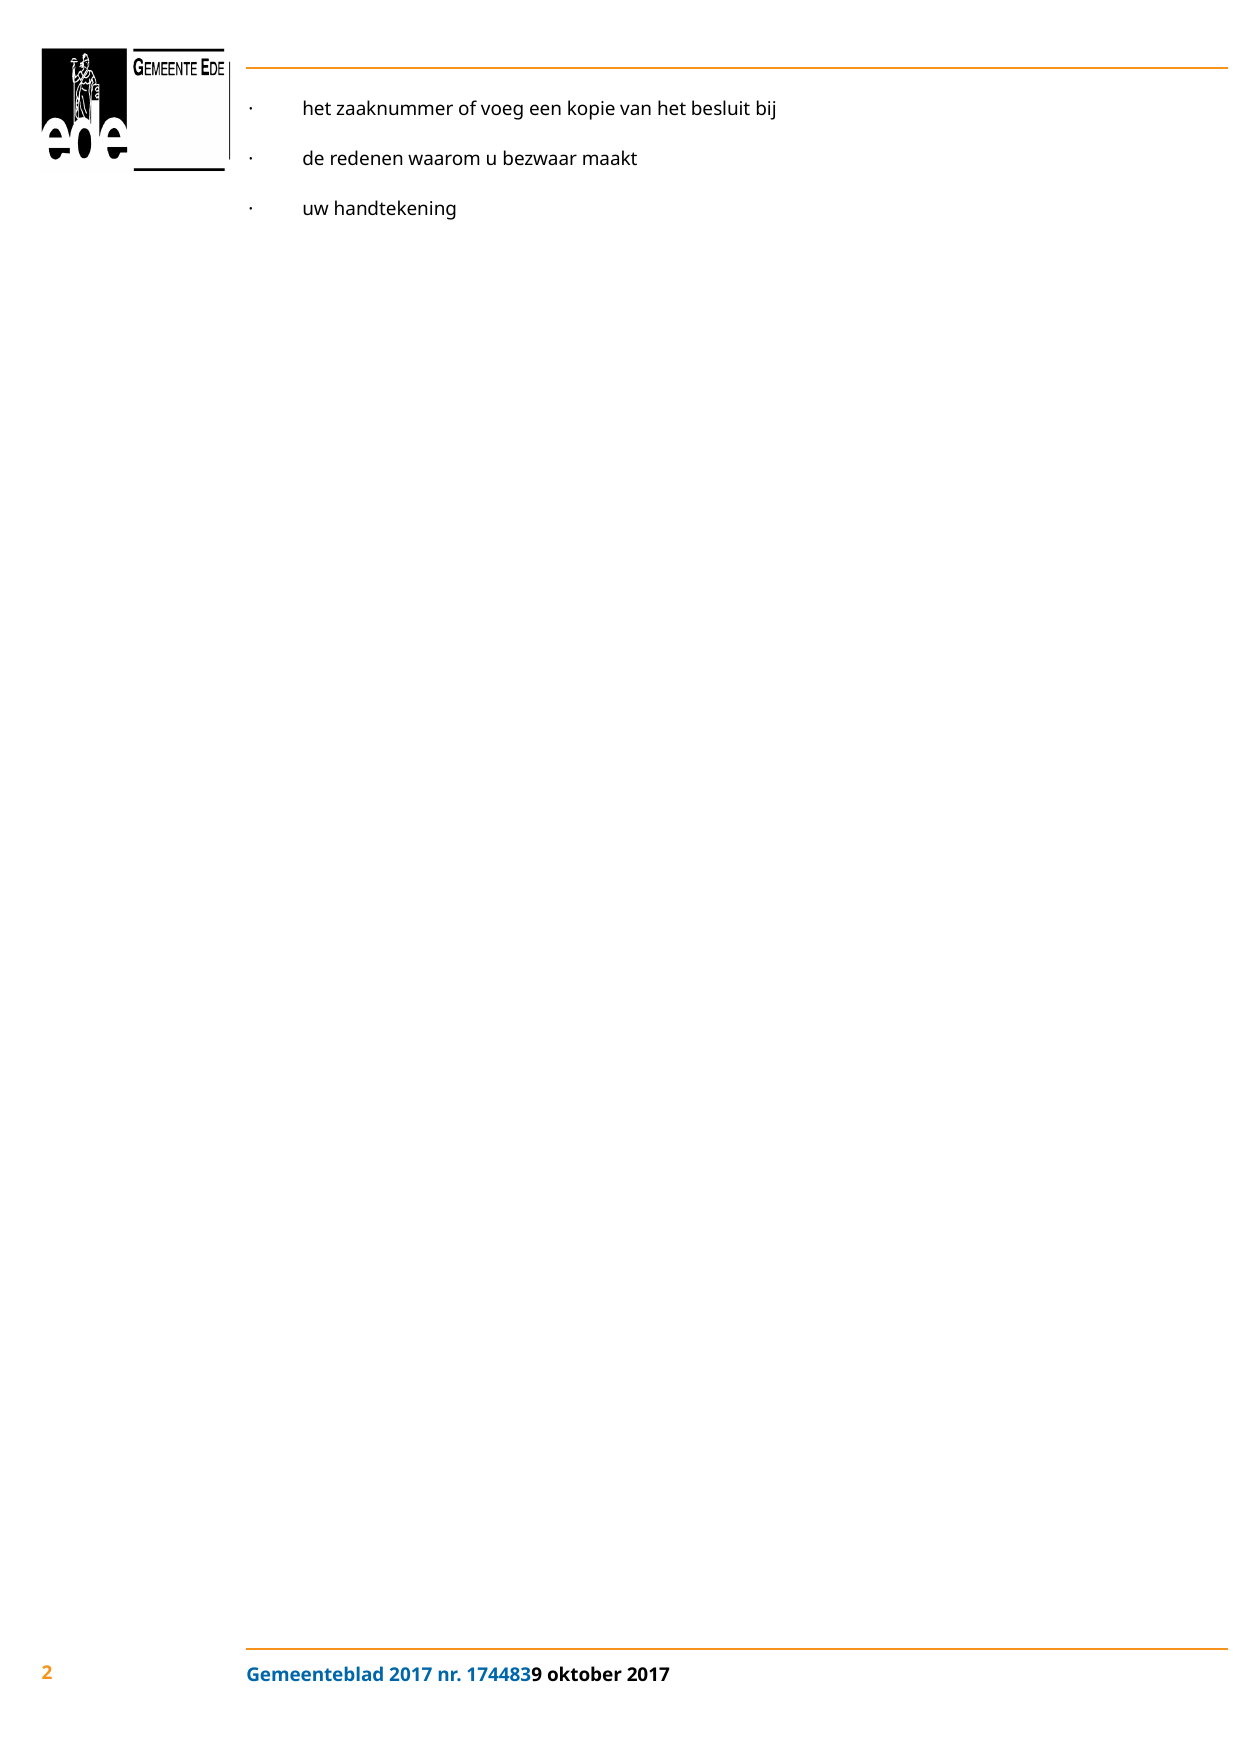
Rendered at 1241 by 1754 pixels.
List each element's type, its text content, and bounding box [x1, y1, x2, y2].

text · de redenen waarom u bezwaar maakt [248, 145, 1152, 171]
text · het zaaknummer of voeg een kopie van het besluit bij [248, 95, 1152, 121]
picture [41, 47, 231, 172]
text · uw handtekening [248, 196, 1152, 221]
